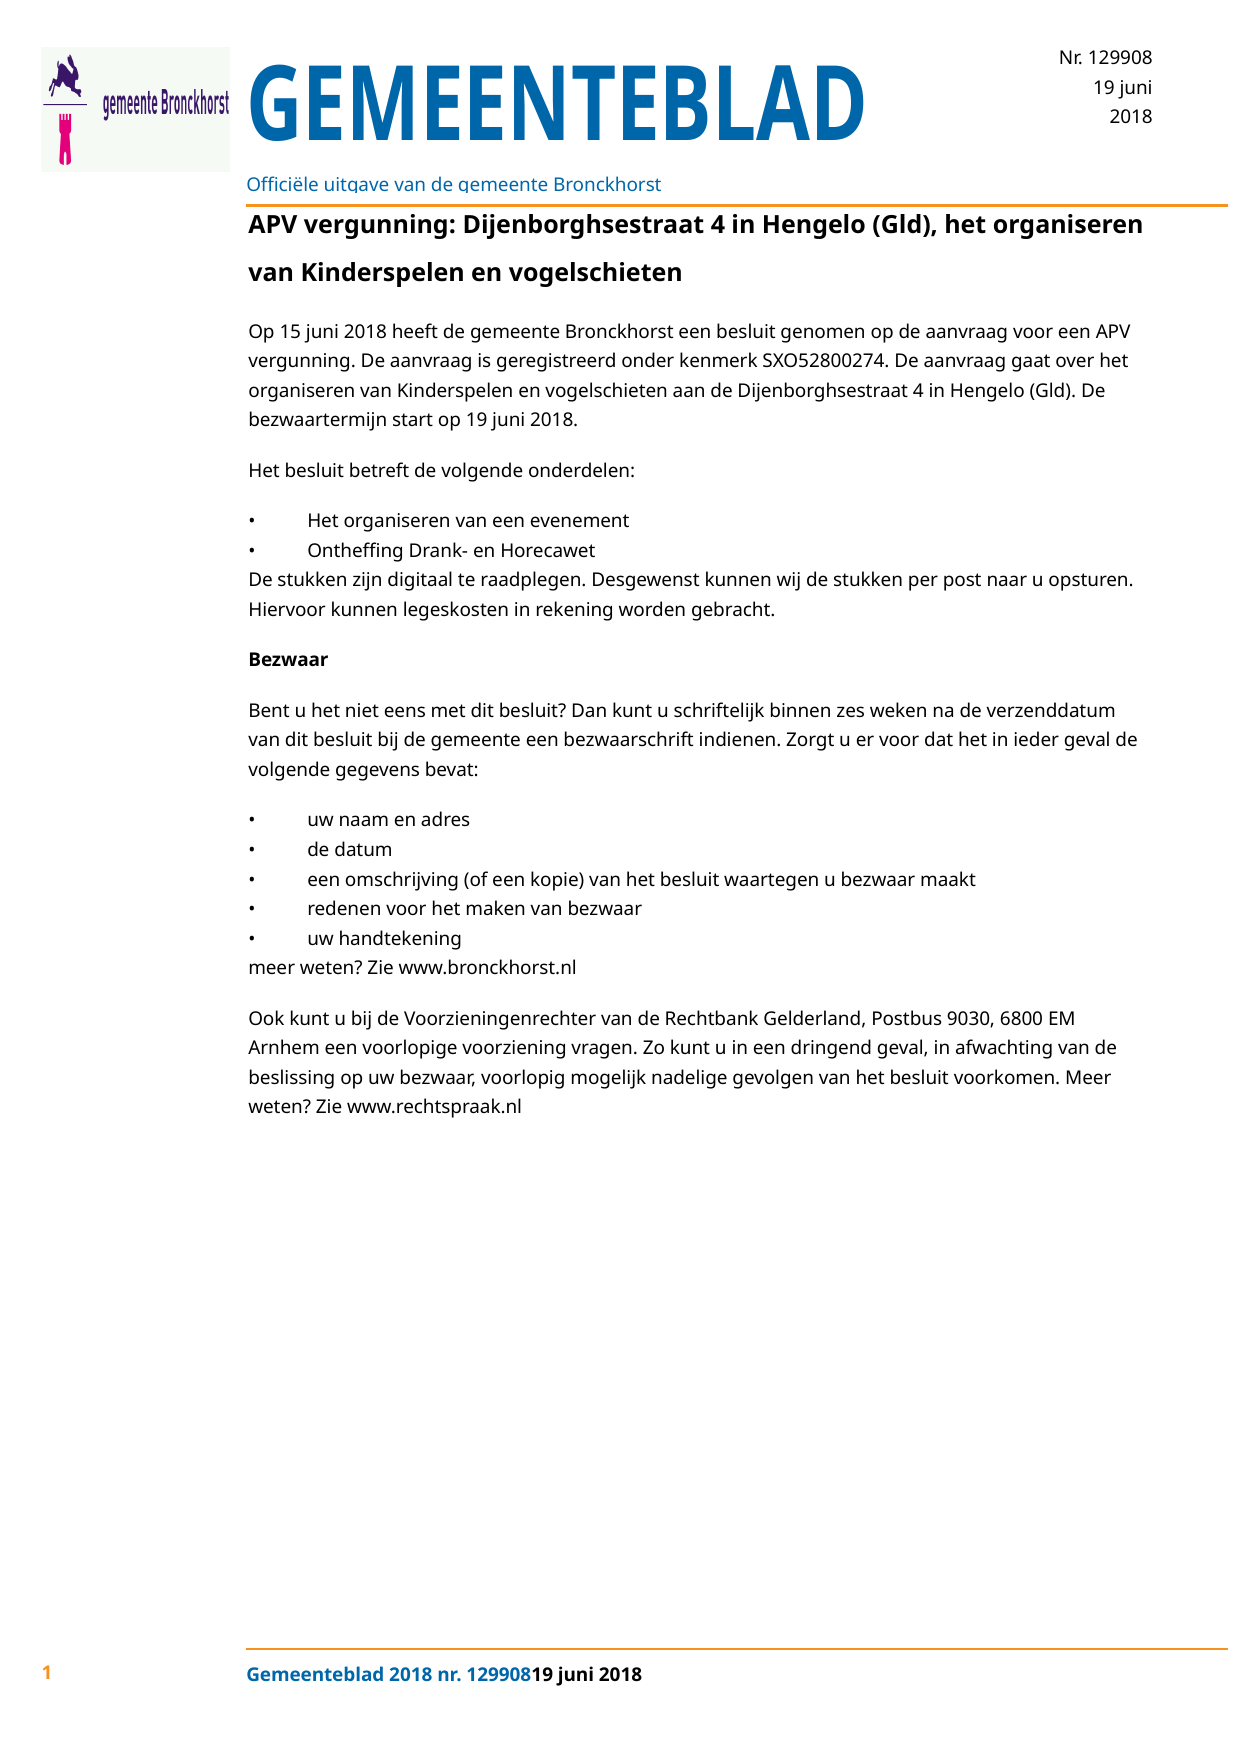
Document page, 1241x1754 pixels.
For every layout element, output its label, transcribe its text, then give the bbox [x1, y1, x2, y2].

list Ontheffing Drank- en Horecawet [248, 537, 1152, 563]
text De stukken zijn digitaal te raadplegen. Desgewenst kunnen wij de stukken per post naar u opsturen. Hiervoor kunnen legeskosten in rekening worden gebracht. [248, 567, 1152, 622]
list de datum [248, 836, 1152, 862]
text Ook kunt u bij de Voorzieningenrechter van de Rechtbank Gelderland, Postbus 9030, 6800 EM Arnhem een voorlopige voorziening vragen. Zo kunt u in een dringend geval, in afwachting van de beslissing op uw bezwaar, voorlopig mogelijk nadelige gevolgen van het besluit voorkomen. Meer weten? Zie www.rechtspraak.nl [248, 1005, 1152, 1119]
text meer weten? Zie www.bronckhorst.nl [248, 954, 1152, 980]
text Bezwaar [248, 647, 1152, 672]
text APV vergunning: Dijenborghsestraat 4 in Hengelo (Gld), het organiseren van Kinderspelen en vogelschieten [248, 207, 1152, 288]
text Op 15 juni 2018 heeft de gemeente Bronckhorst een besluit genomen op de aanvraag voor een APV vergunning. De aanvraag is geregistreerd onder kenmerk SXO52800274. De aanvraag gaat over het organiseren van Kinderspelen en vogelschieten aan de Dijenborghsestraat 4 in Hengelo (Gld). De bezwaartermijn start op 19 juni 2018. [248, 318, 1152, 432]
list uw handtekening [248, 925, 1152, 951]
list Het organiseren van een evenement [248, 507, 1152, 533]
list een omschrijving (of een kopie) van het besluit waartegen u bezwaar maakt [248, 866, 1152, 892]
text Bent u het niet eens met dit besluit? Dan kunt u schriftelijk binnen zes weken na de verzenddatum van dit besluit bij de gemeente een bezwaarschrift indienen. Zorgt u er voor dat het in ieder geval de volgende gegevens bevat: [248, 697, 1152, 782]
list redenen voor het maken van bezwaar [248, 895, 1152, 921]
picture [41, 47, 231, 172]
text Het besluit betreft de volgende onderdelen: [248, 457, 1152, 483]
list uw naam en adres [248, 807, 1152, 832]
